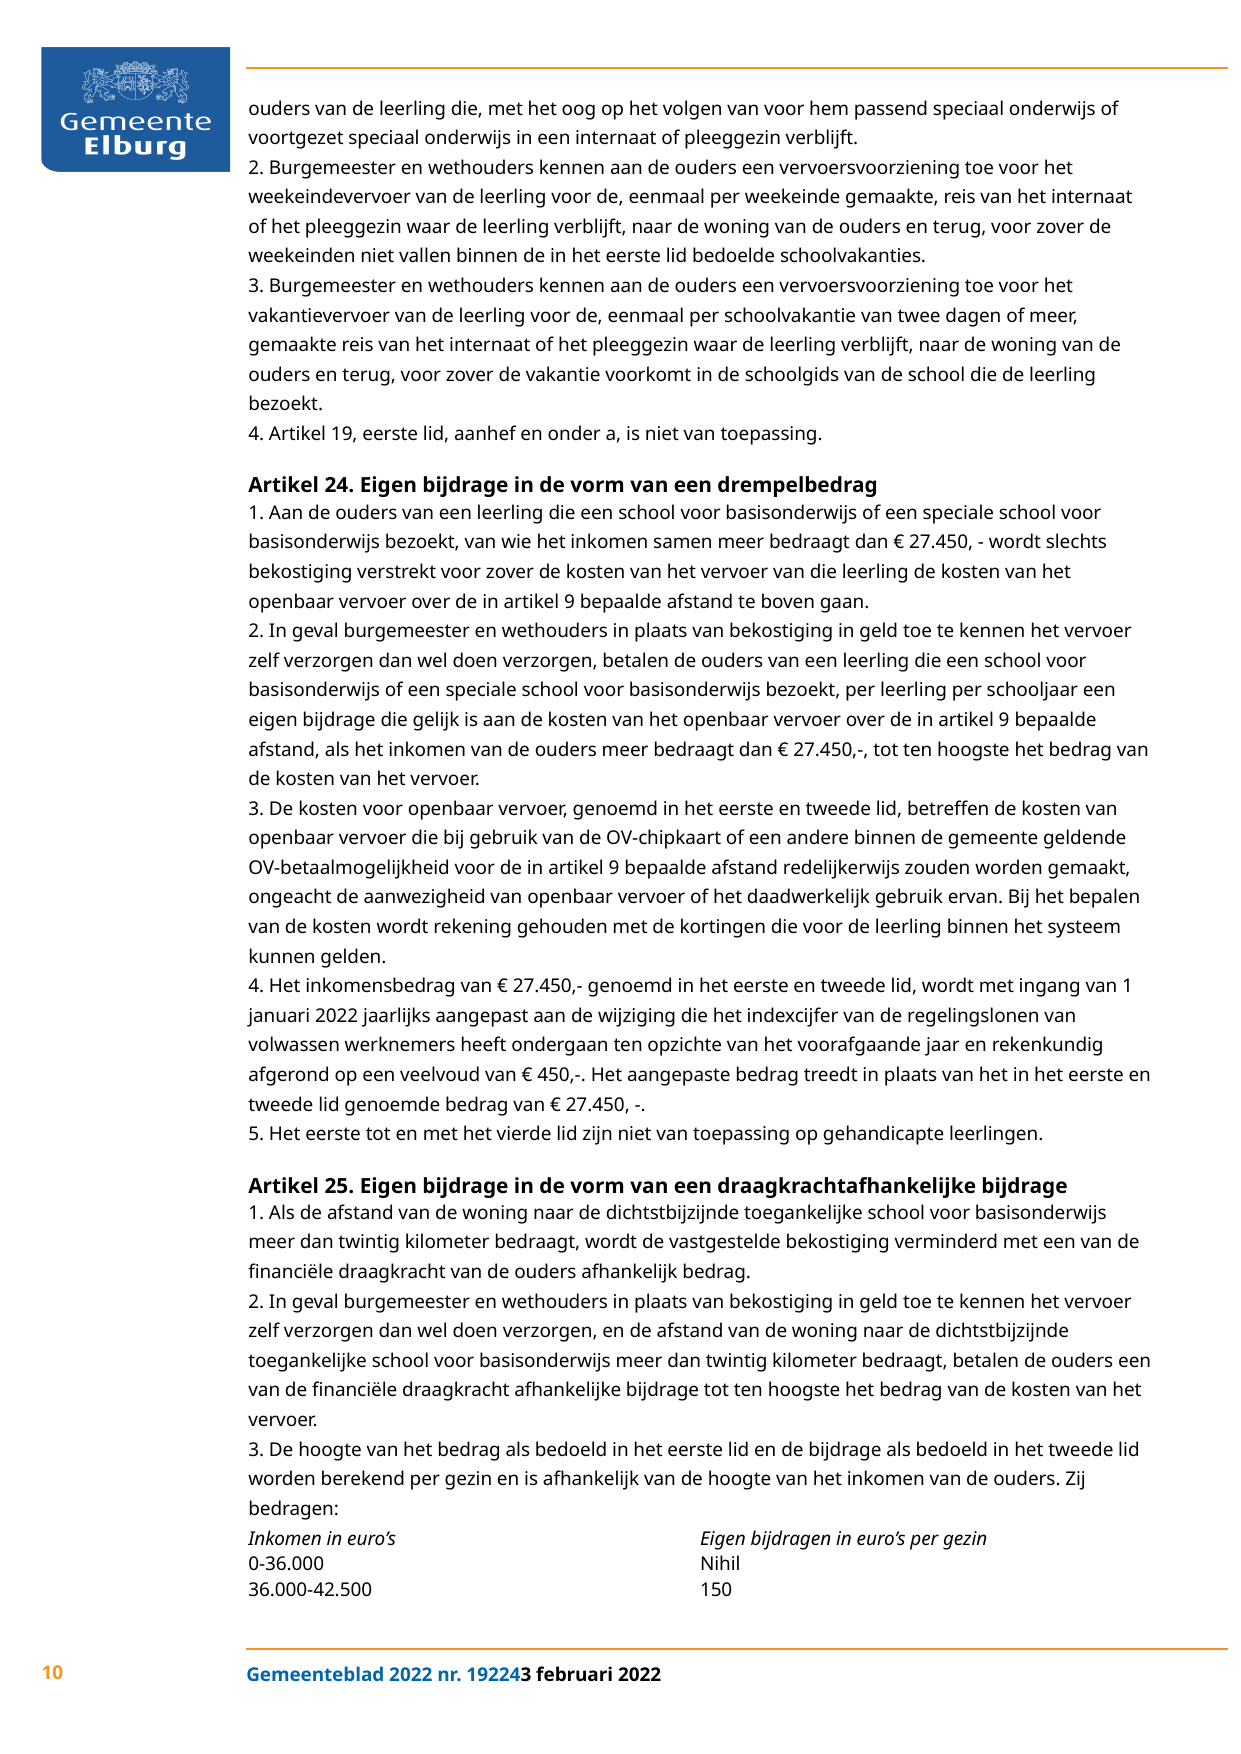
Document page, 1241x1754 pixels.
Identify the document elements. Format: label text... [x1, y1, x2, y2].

text 3. Burgemeester en wethouders kennen aan de ouders een vervoersvoorziening toe voor het vakantievervoer van de leerling voor de, eenmaal per schoolvakantie van twee dagen of meer, gemaakte reis van het internaat of het pleeggezin waar de leerling verblijft, naar de woning van de ouders en terug, voor zover de vakantie voorkomt in de schoolgids van de school die de leerling bezoekt. [248, 272, 1152, 416]
text 2. In geval burgemeester en wethouders in plaats van bekostiging in geld toe te kennen het vervoer zelf verzorgen dan wel doen verzorgen, betalen de ouders van een leerling die een school voor basisonderwijs of een speciale school voor basisonderwijs bezoekt, per leerling per schooljaar een eigen bijdrage die gelijk is aan de kosten van het openbaar vervoer over de in artikel 9 bepaalde afstand, als het inkomen van de ouders meer bedraagt dan € 27.450,-, tot ten hoogste het bedrag van de kosten van het vervoer. [248, 617, 1152, 791]
text 2. Burgemeester en wethouders kennen aan de ouders een vervoersvoorziening toe voor het weekeindevervoer van de leerling voor de, eenmaal per weekeinde gemaakte, reis van het internaat of het pleeggezin waar de leerling verblijft, naar de woning van de ouders en terug, voor zover de weekeinden niet vallen binnen de in het eerste lid bedoelde schoolvakanties. [248, 154, 1152, 268]
text 2. In geval burgemeester en wethouders in plaats van bekostiging in geld toe te kennen het vervoer zelf verzorgen dan wel doen verzorgen, en de afstand van de woning naar de dichtstbijzijnde toegankelijke school voor basisonderwijs meer dan twintig kilometer bedraagt, betalen de ouders een van de financiële draagkracht afhankelijke bijdrage tot ten hoogste het bedrag van de kosten van het vervoer. [248, 1288, 1152, 1432]
text ouders van de leerling die, met het oog op het volgen van voor hem passend speciaal onderwijs of voortgezet speciaal onderwijs in een internaat of pleeggezin verblijft. [248, 95, 1152, 150]
text Artikel 25. Eigen bijdrage in de vorm van een draagkrachtafhankelijke bijdrage [248, 1171, 1152, 1199]
table_cell 36.000-42.500 [248, 1576, 700, 1602]
text 4. Artikel 19, eerste lid, aanhef en onder a, is niet van toepassing. [248, 420, 1152, 446]
text 3. De kosten voor openbaar vervoer, genoemd in het eerste en tweede lid, betreffen de kosten van openbaar vervoer die bij gebruik van de OV-chipkaart of een andere binnen de gemeente geldende OV-betaalmogelijkheid voor de in artikel 9 bepaalde afstand redelijkerwijs zouden worden gemaakt, ongeacht de aanwezigheid van openbaar vervoer of het daadwerkelijk gebruik ervan. Bij het bepalen van de kosten wordt rekening gehouden met de kortingen die voor de leerling binnen het systeem kunnen gelden. [248, 795, 1152, 968]
table_cell 0-36.000 [248, 1550, 700, 1576]
text 5. Het eerste tot en met het vierde lid zijn niet van toepassing op gehandicapte leerlingen. [248, 1120, 1152, 1146]
table_header Inkomen in euro’s [248, 1525, 700, 1550]
text 4. Het inkomensbedrag van € 27.450,- genoemd in het eerste en tweede lid, wordt met ingang van 1 januari 2022 jaarlijks aangepast aan de wijziging die het indexcijfer van de regelingslonen van volwassen werknemers heeft ondergaan ten opzichte van het voorafgaande jaar en rekenkundig afgerond op een veelvoud van € 450,-. Het aangepaste bedrag treedt in plaats van het in het eerste en tweede lid genoemde bedrag van € 27.450, -. [248, 972, 1152, 1116]
text 1. Als de afstand van de woning naar de dichtstbijzijnde toegankelijke school voor basisonderwijs meer dan twintig kilometer bedraagt, wordt de vastgestelde bekostiging verminderd met een van de financiële draagkracht van de ouders afhankelijk bedrag. [248, 1199, 1152, 1284]
table_cell 150 [700, 1576, 1152, 1602]
text Artikel 24. Eigen bijdrage in de vorm van een drempelbedrag [248, 471, 1152, 499]
table_header Eigen bijdragen in euro’s per gezin [700, 1525, 1152, 1550]
table_cell Nihil [700, 1550, 1152, 1576]
text 1. Aan de ouders van een leerling die een school voor basisonderwijs of een speciale school voor basisonderwijs bezoekt, van wie het inkomen samen meer bedraagt dan € 27.450, - wordt slechts bekostiging verstrekt voor zover de kosten van het vervoer van die leerling de kosten van het openbaar vervoer over de in artikel 9 bepaalde afstand te boven gaan. [248, 499, 1152, 613]
text 3. De hoogte van het bedrag als bedoeld in het eerste lid en de bijdrage als bedoeld in het tweede lid worden berekend per gezin en is afhankelijk van de hoogte van het inkomen van de ouders. Zij bedragen: [248, 1436, 1152, 1521]
picture [41, 47, 231, 172]
